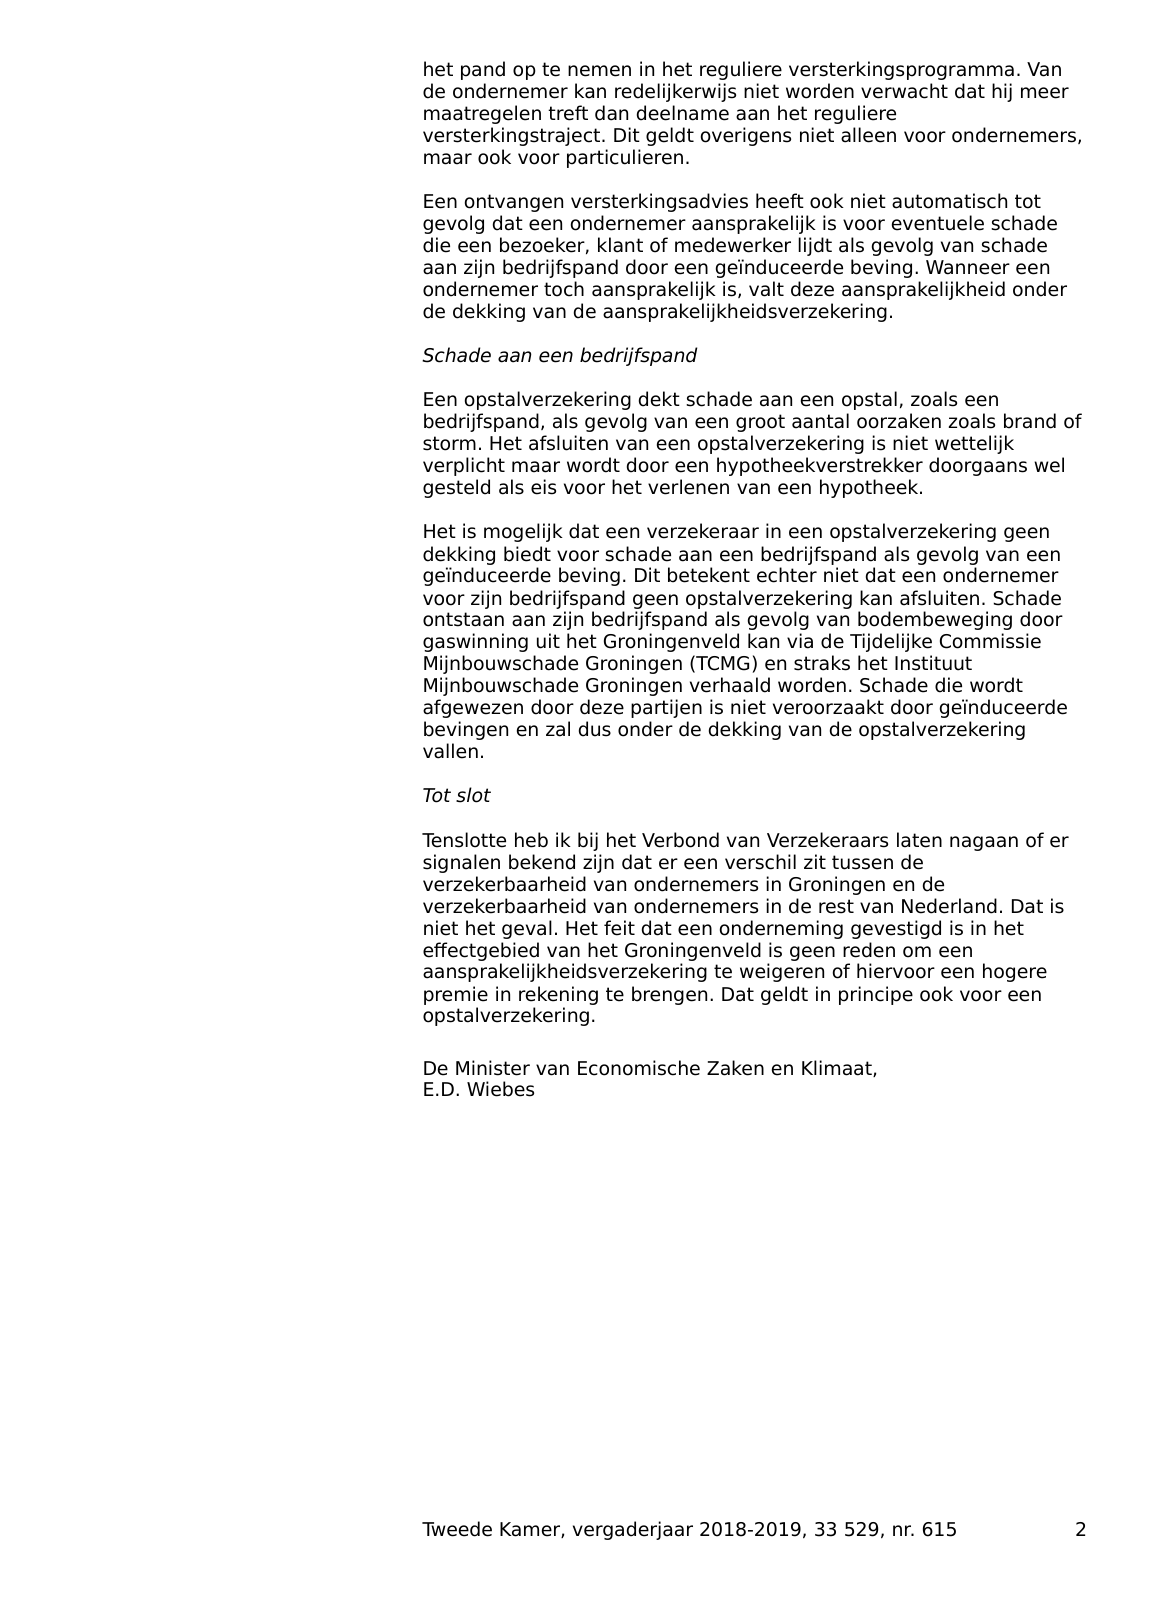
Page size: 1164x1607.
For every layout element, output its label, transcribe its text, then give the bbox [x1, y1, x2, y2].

text Een opstalverzekering dekt schade aan een opstal, zoals een bedrijfspand, als gevolg van een groot aantal oorzaken zoals brand of storm. Het afsluiten van een opstalverzekering is niet wettelijk verplicht maar wordt door een hypotheekverstrekker doorgaans wel gesteld als eis voor het verlenen van een hypotheek. [422, 389, 1087, 499]
subtitle Schade aan een bedrijfspand [422, 345, 1087, 367]
text Tenslotte heb ik bij het Verbond van Verzekeraars laten nagaan of er signalen bekend zijn dat er een verschil zit tussen de verzekerbaarheid van ondernemers in Groningen en de verzekerbaarheid van ondernemers in de rest van Nederland. Dat is niet het geval. Het feit dat een onderneming gevestigd is in het effectgebied van het Groningenveld is geen reden om een aansprakelijkheidsverzekering te weigeren of hiervoor een hogere premie in rekening te brengen. Dat geldt in principe ook voor een opstalverzekering. [422, 829, 1087, 1027]
text De Minister van Economische Zaken en Klimaat, E.D. Wiebes [422, 1057, 1087, 1101]
text het pand op te nemen in het reguliere versterkingsprogramma. Van de ondernemer kan redelijkerwijs niet worden verwacht dat hij meer maatregelen treft dan deelname aan het reguliere versterkingstraject. Dit geldt overigens niet alleen voor ondernemers, maar ook voor particulieren. [422, 59, 1087, 169]
subtitle Tot slot [422, 785, 1087, 807]
text Een ontvangen versterkingsadvies heeft ook niet automatisch tot gevolg dat een ondernemer aansprakelijk is voor eventuele schade die een bezoeker, klant of medewerker lijdt als gevolg van schade aan zijn bedrijfspand door een geïnduceerde beving. Wanneer een ondernemer toch aansprakelijk is, valt deze aansprakelijkheid onder de dekking van de aansprakelijkheidsverzekering. [422, 191, 1087, 323]
text Het is mogelijk dat een verzekeraar in een opstalverzekering geen dekking biedt voor schade aan een bedrijfspand als gevolg van een geïnduceerde beving. Dit betekent echter niet dat een ondernemer voor zijn bedrijfspand geen opstalverzekering kan afsluiten. Schade ontstaan aan zijn bedrijfspand als gevolg van bodembeweging door gaswinning uit het Groningenveld kan via de Tijdelijke Commissie Mijnbouwschade Groningen (TCMG) en straks het Instituut Mijnbouwschade Groningen verhaald worden. Schade die wordt afgewezen door deze partijen is niet veroorzaakt door geïnduceerde bevingen en zal dus onder de dekking van de opstalverzekering vallen. [422, 521, 1087, 763]
